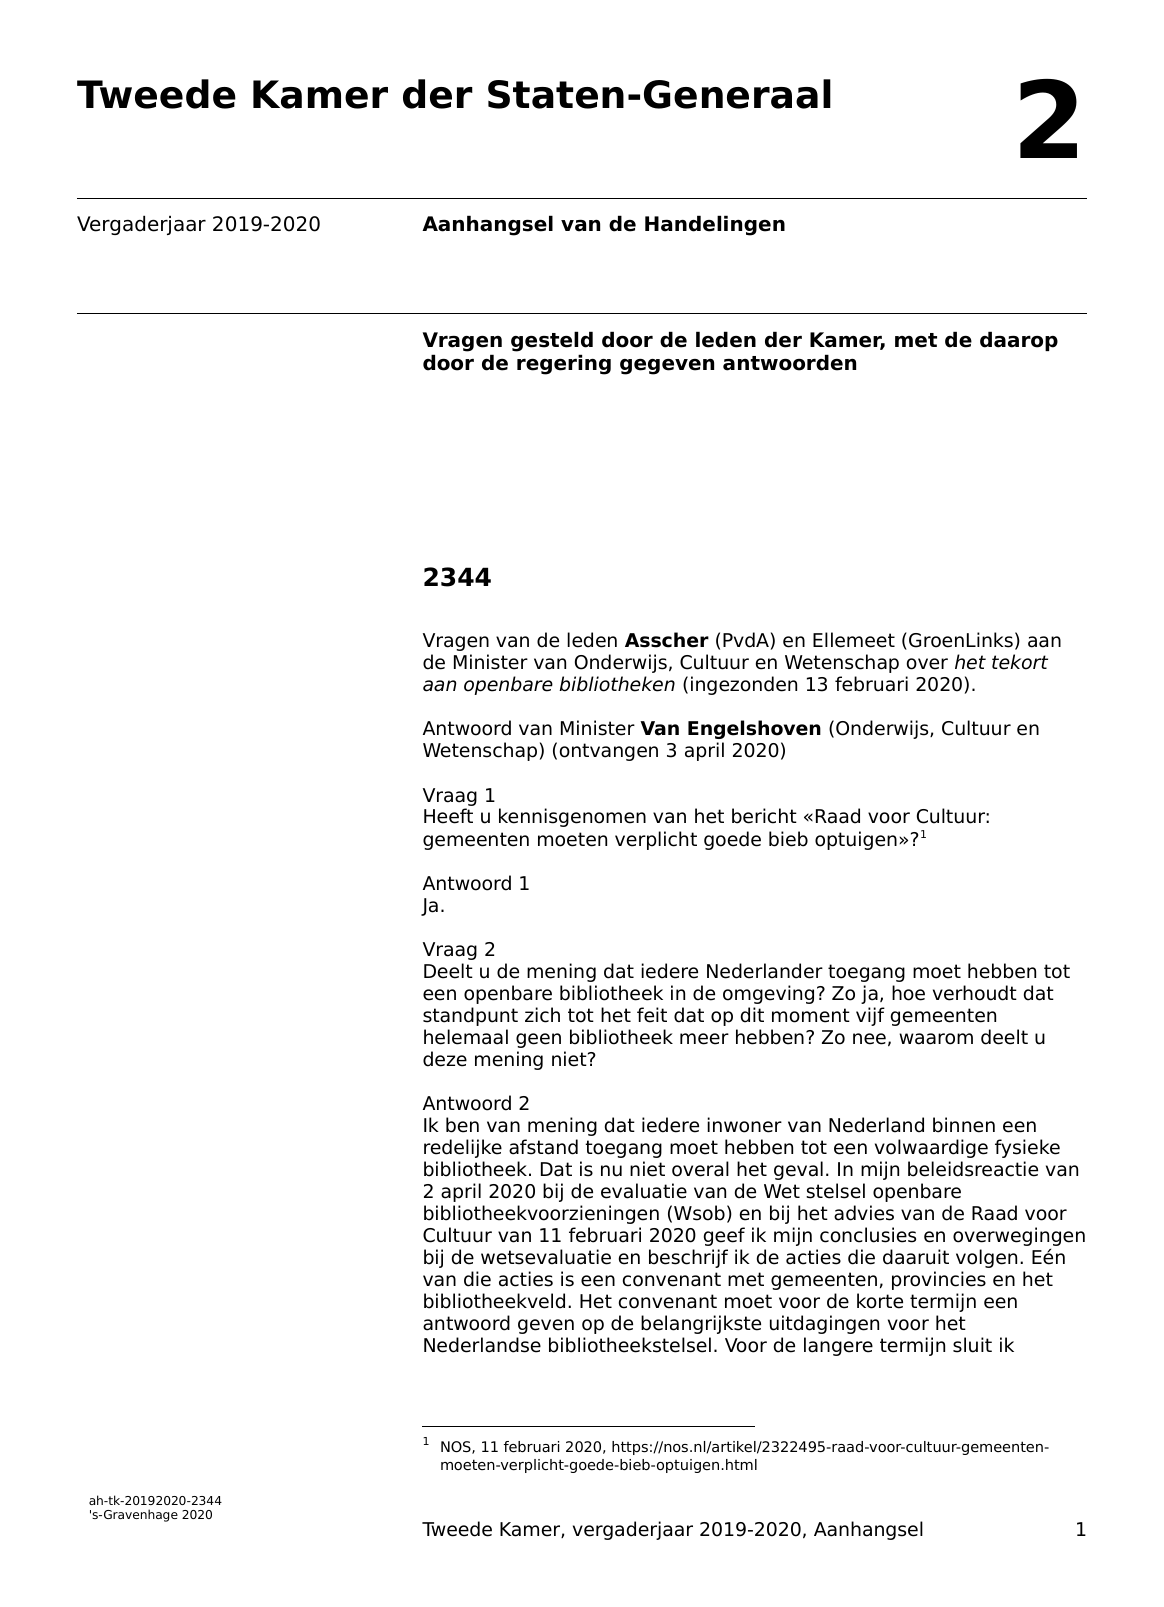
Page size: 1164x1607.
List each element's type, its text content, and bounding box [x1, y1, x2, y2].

table_cell Vragen gesteld door de leden der Kamer, met de daarop door de regering gegeven antwoorden [422, 314, 1087, 375]
text Ik ben van mening dat iedere inwoner van Nederland binnen een redelijke afstand toegang moet hebben tot een volwaardige fysieke bibliotheek. Dat is nu niet overal het geval. In mijn beleidsreactie van 2 april 2020 bij de evaluatie van de Wet stelsel openbare bibliotheekvoorzieningen (Wsob) en bij het advies van de Raad voor Cultuur van 11 februari 2020 geef ik mijn conclusies en overwegingen bij de wetsevaluatie en beschrijf ik de acties die daaruit volgen. Eén van die acties is een convenant met gemeenten, provincies en het bibliotheekveld. Het convenant moet voor de korte termijn een antwoord geven op de belangrijkste uitdagingen voor het Nederlandse bibliotheekstelsel. Voor de langere termijn sluit ik [422, 1115, 1087, 1357]
text Ja. [422, 894, 1087, 917]
text Heeft u kennisgenomen van het bericht «Raad voor Cultuur: gemeenten moeten verplicht goede bieb optuigen»? [422, 806, 1087, 850]
text Vraag 2 [422, 939, 1087, 961]
text 2344 [422, 563, 1087, 592]
table_cell Aanhangsel van de Handelingen [422, 199, 1087, 313]
text Vraag 1 [422, 784, 1087, 806]
table_header Tweede Kamer der Staten-Generaal [77, 59, 886, 198]
text ah-tk-20192020-2344 [88, 1494, 323, 1508]
text Deelt u de mening dat iedere Nederlander toegang moet hebben tot een openbare bibliotheek in de omgeving? Zo ja, hoe verhoudt dat standpunt zich tot het feit dat op dit moment vijf gemeenten helemaal geen bibliotheek meer hebben? Zo nee, waarom deelt u deze mening niet? [422, 961, 1087, 1071]
text Antwoord van Minister Van Engelshoven (Onderwijs, Cultuur en Wetenschap) (ontvangen 3 april 2020) [422, 718, 1087, 762]
text 's-Gravenhage 2020 [88, 1508, 323, 1522]
text Antwoord 2 [422, 1093, 1087, 1115]
text Antwoord 1 [422, 873, 1087, 894]
text NOS, 11 februari 2020, https://nos.nl/artikel/2322495-raad-voor-cultuur-gemeenten-moeten-verplicht-goede-bieb-optuigen.html [422, 1435, 1087, 1474]
text Vragen van de leden Asscher (PvdA) en Ellemeet (GroenLinks) aan de Minister van Onderwijs, Cultuur en Wetenschap over het tekort aan openbare bibliotheken (ingezonden 13 februari 2020). [422, 630, 1087, 696]
table_cell [77, 314, 422, 375]
table_header 2 [886, 59, 1087, 198]
table_cell Vergaderjaar 2019-2020 [77, 199, 422, 313]
